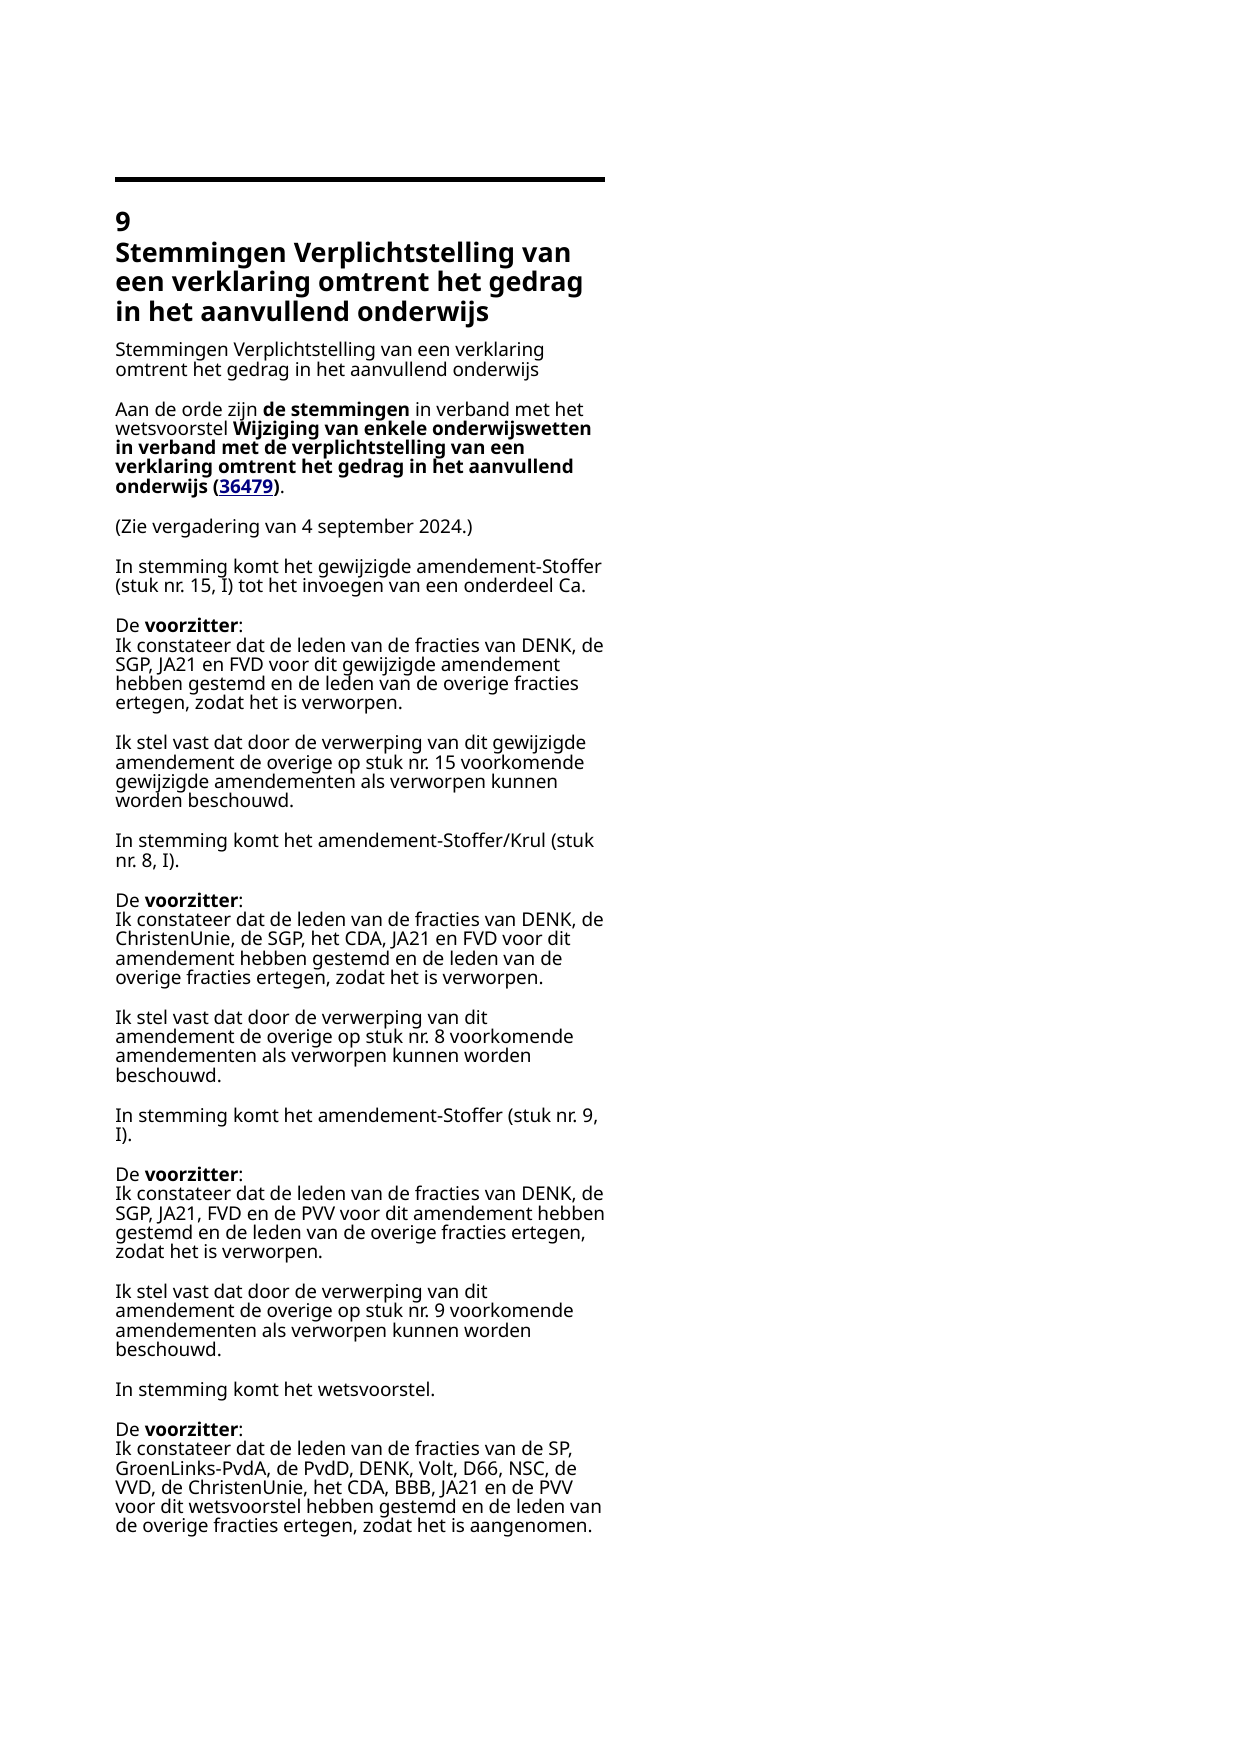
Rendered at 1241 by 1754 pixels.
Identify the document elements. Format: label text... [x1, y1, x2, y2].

text De voorzitter: [115, 617, 605, 637]
text In stemming komt het gewijzigde amendement-Stoffer (stuk nr. 15, I) tot het invoegen van een onderdeel Ca. [115, 558, 605, 596]
text Stemmingen Verplichtstelling van een verklaring omtrent het gedrag in het aanvullend onderwijs [115, 239, 605, 341]
text De voorzitter: [115, 1166, 605, 1185]
text Ik constateer dat de leden van de fracties van DENK, de SGP, JA21 en FVD voor dit gewijzigde amendement hebben gestemd en de leden van de overige fracties ertegen, zodat het is verworpen. [115, 637, 605, 714]
text (Zie vergadering van 4 september 2024.) [115, 518, 605, 537]
text Ik constateer dat de leden van de fracties van de SP, GroenLinks-PvdA, de PvdD, DENK, Volt, D66, NSC, de VVD, de ChristenUnie, het CDA, BBB, JA21 en de PVV voor dit wetsvoorstel hebben gestemd en de leden van de overige fracties ertegen, zodat het is aangenomen. [115, 1440, 605, 1537]
text Ik stel vast dat door de verwerping van dit amendement de overige op stuk nr. 8 voorkomende amendementen als verworpen kunnen worden beschouwd. [115, 1009, 605, 1086]
text 9 [115, 203, 605, 239]
text Ik constateer dat de leden van de fracties van DENK, de ChristenUnie, de SGP, het CDA, JA21 en FVD voor dit amendement hebben gestemd en de leden van de overige fracties ertegen, zodat het is verworpen. [115, 911, 605, 988]
text Ik constateer dat de leden van de fracties van DENK, de SGP, JA21, FVD en de PVV voor dit amendement hebben gestemd en de leden van de overige fracties ertegen, zodat het is verworpen. [115, 1185, 605, 1262]
text Ik stel vast dat door de verwerping van dit gewijzigde amendement de overige op stuk nr. 15 voorkomende gewijzigde amendementen als verworpen kunnen worden beschouwd. [115, 734, 605, 811]
text Aan de orde zijn de stemmingen in verband met het wetsvoorstel Wijziging van enkele onderwijswetten in verband met de verplichtstelling van een verklaring omtrent het gedrag in het aanvullend onderwijs (36479). [115, 401, 605, 497]
text De voorzitter: [115, 892, 605, 911]
text Stemmingen Verplichtstelling van een verklaring omtrent het gedrag in het aanvullend onderwijs [115, 341, 605, 380]
text In stemming komt het wetsvoorstel. [115, 1381, 605, 1400]
text De voorzitter: [115, 1421, 605, 1440]
text Ik stel vast dat door de verwerping van dit amendement de overige op stuk nr. 9 voorkomende amendementen als verworpen kunnen worden beschouwd. [115, 1283, 605, 1360]
text In stemming komt het amendement-Stoffer (stuk nr. 9, I). [115, 1107, 605, 1145]
text In stemming komt het amendement-Stoffer/Krul (stuk nr. 8, I). [115, 832, 605, 871]
